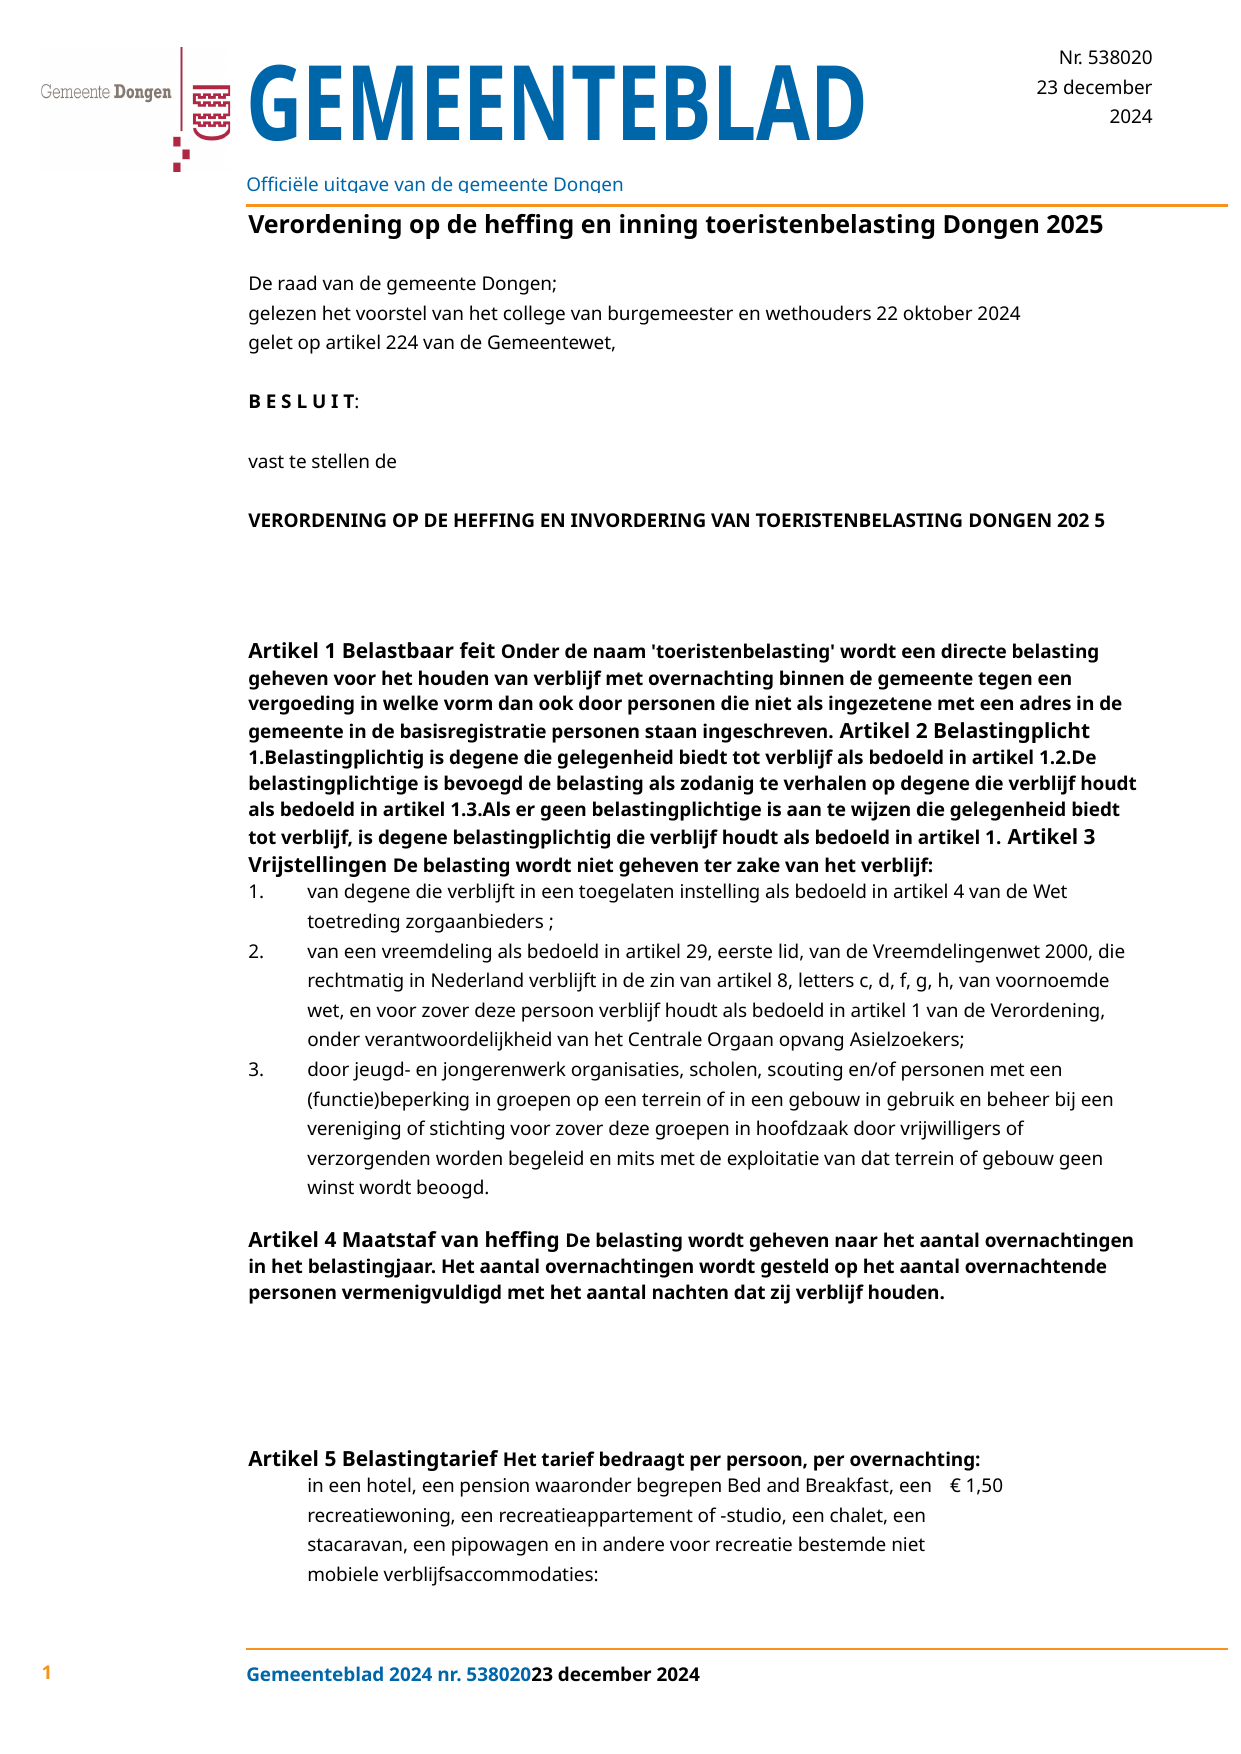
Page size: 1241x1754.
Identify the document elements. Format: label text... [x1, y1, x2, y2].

text gelezen het voorstel van het college van burgemeester en wethouders 22 oktober 2024 [248, 300, 1152, 326]
text Verordening op de heffing en inning toeristenbelasting Dongen 2025 [248, 207, 1152, 241]
text vast te stellen de [248, 448, 1152, 473]
table_header € 1,50 [950, 1473, 1152, 1587]
text Artikel 1 Belastbaar feit Onder de naam 'toeristenbelasting' wordt een directe belasting geheven voor het houden van verblijf met overnachting binnen de gemeente tegen een vergoeding in welke vorm dan ook door personen die niet als ingezetene met een adres in de gemeente in de basisregistratie personen staan ingeschreven. Artikel 2 Belastingplicht 1.Belastingplichtig is degene die gelegenheid biedt tot verblijf als bedoeld in artikel 1.2.De belastingplichtige is bevoegd de belasting als zodanig te verhalen op degene die verblijf houdt als bedoeld in artikel 1.3.Als er geen belastingplichtige is aan te wijzen die gelegenheid biedt tot verblijf, is degene belastingplichtig die verblijf houdt als bedoeld in artikel 1. Artikel 3 Vrijstellingen De belasting wordt niet geheven ter zake van het verblijf: [248, 636, 1152, 879]
text De raad van de gemeente Dongen; [248, 270, 1152, 296]
text VERORDENING OP DE HEFFING EN INVORDERING VAN TOERISTENBELASTING DONGEN 202 5 [248, 507, 1152, 533]
list van een vreemdeling als bedoeld in artikel 29, eerste lid, van de Vreemdelingenwet 2000, die rechtmatig in Nederland verblijft in de zin van artikel 8, letters c, d, f, g, h, van voornoemde wet, en voor zover deze persoon verblijf houdt als bedoeld in artikel 1 van de Verordening, onder verantwoordelijkheid van het Centrale Orgaan opvang Asielzoekers; [248, 938, 1152, 1052]
list van degene die verblijft in een toegelaten instelling als bedoeld in artikel 4 van de Wet toetreding zorgaanbieders ; [248, 879, 1152, 934]
text Artikel 4 Maatstaf van heffing De belasting wordt geheven naar het aantal overnachtingen in het belastingjaar. Het aantal overnachtingen wordt gesteld op het aantal overnachtende personen vermenigvuldigd met het aantal nachten dat zij verblijf houden. [248, 1225, 1152, 1305]
text Artikel 5 Belastingtarief Het tarief bedraagt per persoon, per overnachting: [248, 1444, 1152, 1472]
picture [41, 47, 231, 172]
list door jeugd- en jongerenwerk organisaties, scholen, scouting en/of personen met een (functie)beperking in groepen op een terrein of in een gebouw in gebruik en beheer bij een vereniging of stichting voor zover deze groepen in hoofdzaak door vrijwilligers of verzorgenden worden begeleid en mits met de exploitatie van dat terrein of gebouw geen winst wordt beoogd. [248, 1056, 1152, 1200]
table_header in een hotel, een pension waaronder begrepen Bed and Breakfast, een recreatiewoning, een recreatieappartement of -studio, een chalet, een stacaravan, een pipowagen en in andere voor recreatie bestemde niet mobiele verblijfsaccommodaties: [248, 1473, 950, 1587]
text gelet op artikel 224 van de Gemeentewet, [248, 329, 1152, 355]
text B E S L U I T: [248, 389, 1152, 414]
